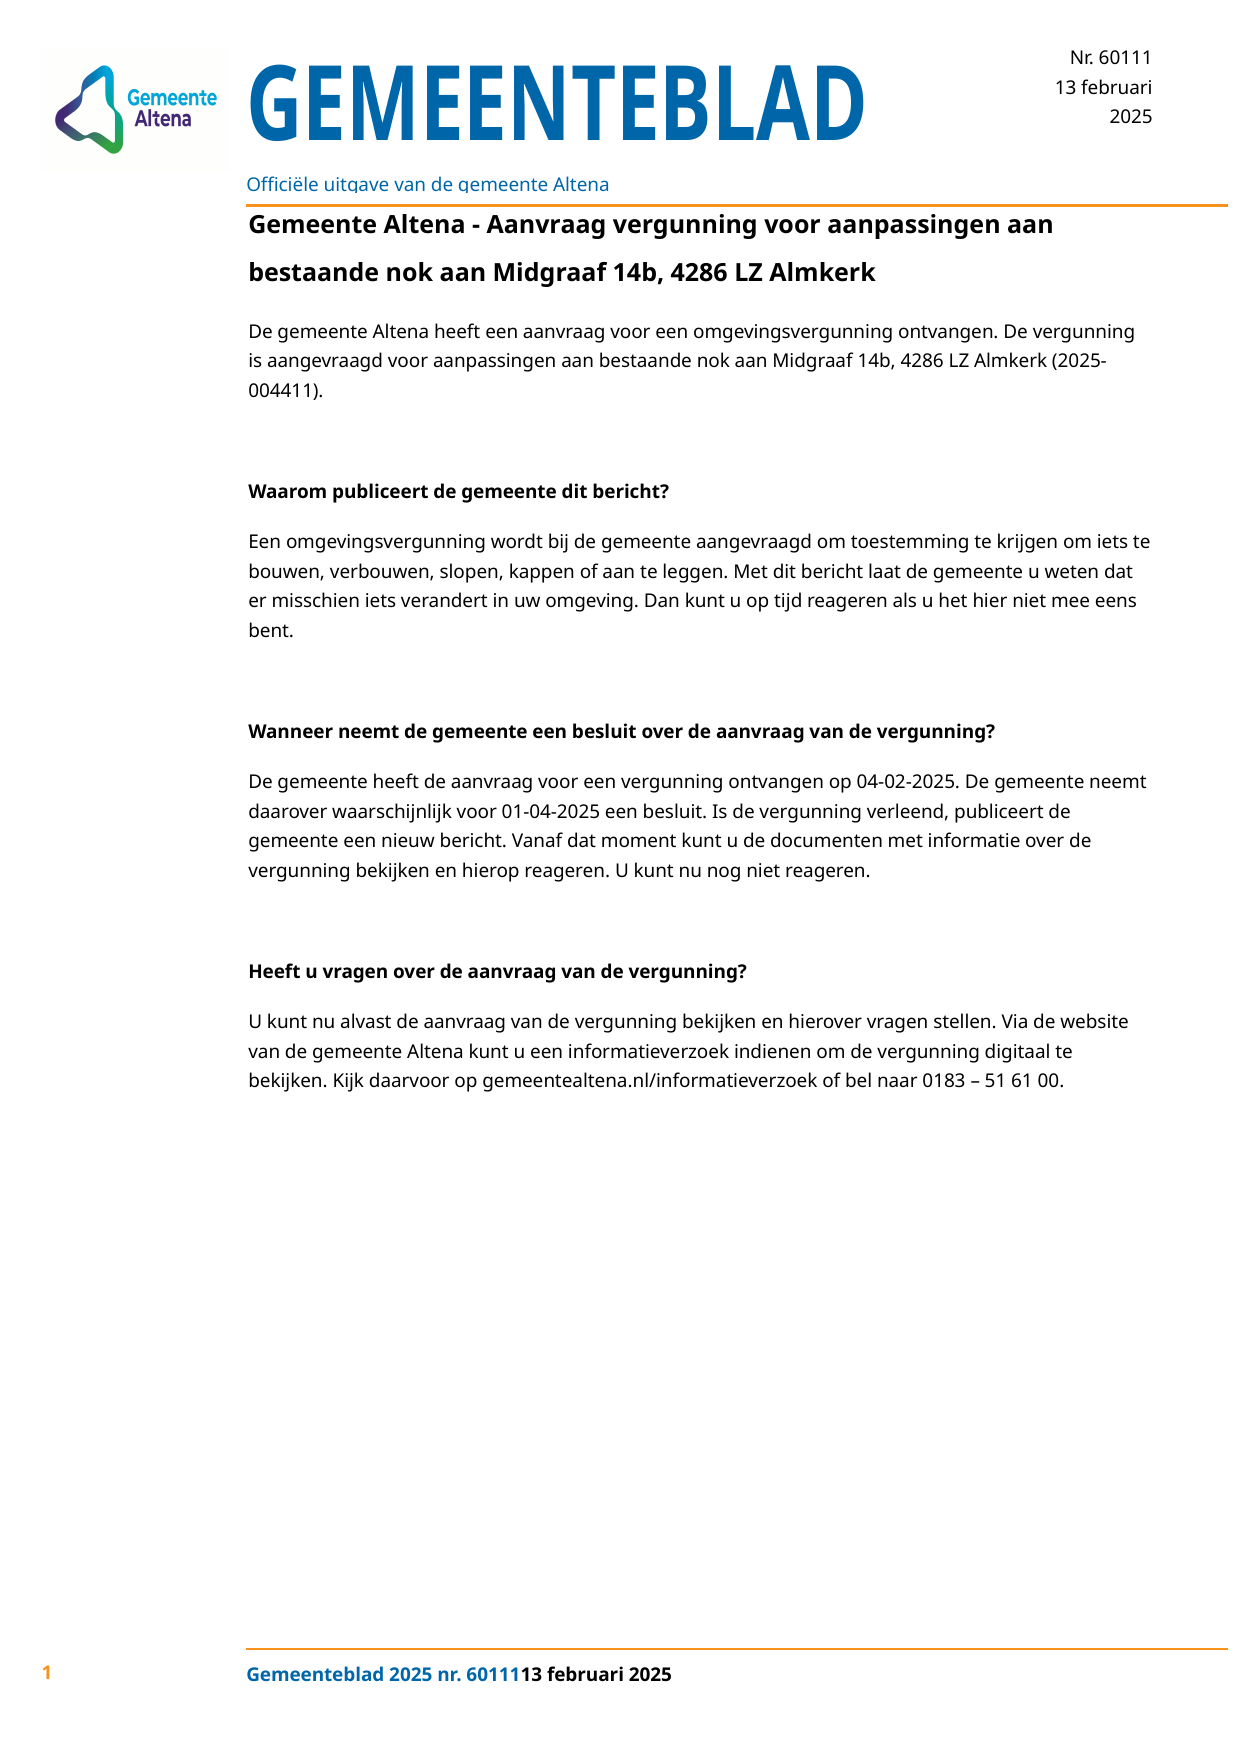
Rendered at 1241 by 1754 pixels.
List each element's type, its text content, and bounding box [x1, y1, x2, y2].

text Heeft u vragen over de aanvraag van de vergunning? [248, 958, 1152, 984]
text U kunt nu alvast de aanvraag van de vergunning bekijken en hierover vragen stellen. Via de website van de gemeente Altena kunt u een informatieverzoek indienen om de vergunning digitaal te bekijken. Kijk daarvoor op gemeentealtena.nl/informatieverzoek of bel naar 0183 – 51 61 00. [248, 1008, 1152, 1093]
text Wanneer neemt de gemeente een besluit over de aanvraag van de vergunning? [248, 718, 1152, 744]
text De gemeente Altena heeft een aanvraag voor een omgevingsvergunning ontvangen. De vergunning is aangevraagd voor aanpassingen aan bestaande nok aan Midgraaf 14b, 4286 LZ Almkerk (2025-004411). [248, 318, 1152, 403]
text Gemeente Altena - Aanvraag vergunning voor aanpassingen aan bestaande nok aan Midgraaf 14b, 4286 LZ Almkerk [248, 207, 1152, 288]
text De gemeente heeft de aanvraag voor een vergunning ontvangen op 04-02-2025. De gemeente neemt daarover waarschijnlijk voor 01-04-2025 een besluit. Is de vergunning verleend, publiceert de gemeente een nieuw bericht. Vanaf dat moment kunt u de documenten met informatie over de vergunning bekijken en hierop reageren. U kunt nu nog niet reageren. [248, 768, 1152, 883]
text Waarom publiceert de gemeente dit bericht? [248, 478, 1152, 504]
text Een omgevingsvergunning wordt bij de gemeente aangevraagd om toestemming te krijgen om iets te bouwen, verbouwen, slopen, kappen of aan te leggen. Met dit bericht laat de gemeente u weten dat er misschien iets verandert in uw omgeving. Dan kunt u op tijd reageren als u het hier niet mee eens bent. [248, 528, 1152, 643]
picture [41, 47, 231, 172]
